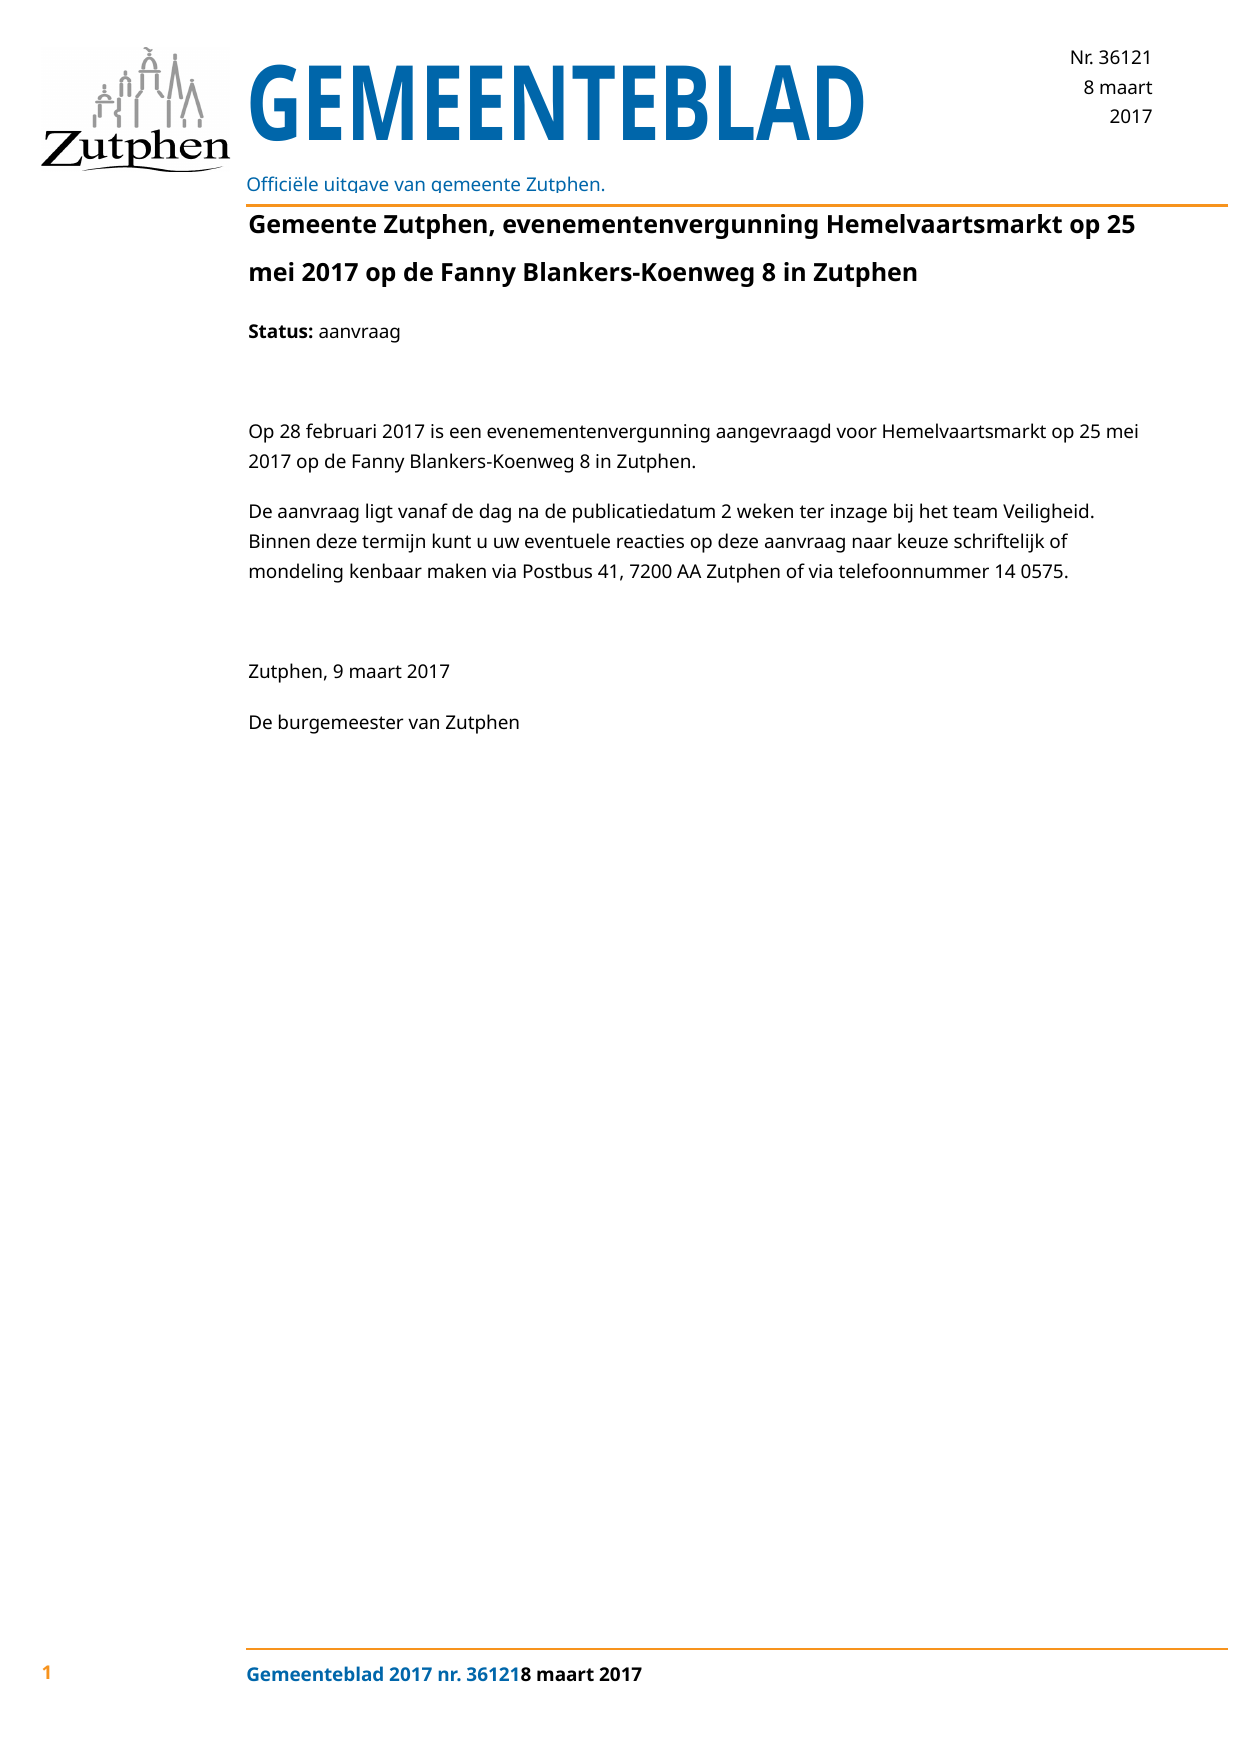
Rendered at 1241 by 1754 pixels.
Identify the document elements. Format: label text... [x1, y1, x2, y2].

text Status: aanvraag [248, 318, 1152, 344]
picture [41, 47, 231, 172]
text Op 28 februari 2017 is een evenementenvergunning aangevraagd voor Hemelvaartsmarkt op 25 mei 2017 op de Fanny Blankers-Koenweg 8 in Zutphen. [248, 419, 1152, 474]
text De aanvraag ligt vanaf de dag na de publicatiedatum 2 weken ter inzage bij het team Veiligheid. Binnen deze termijn kunt u uw eventuele reacties op deze aanvraag naar keuze schriftelijk of mondeling kenbaar maken via Postbus 41, 7200 AA Zutphen of via telefoonnummer 14 0575. [248, 499, 1152, 584]
text Gemeente Zutphen, evenementenvergunning Hemelvaartsmarkt op 25 mei 2017 op de Fanny Blankers-Koenweg 8 in Zutphen [248, 207, 1152, 288]
text Zutphen, 9 maart 2017 [248, 659, 1152, 684]
text De burgemeester van Zutphen [248, 709, 1152, 735]
